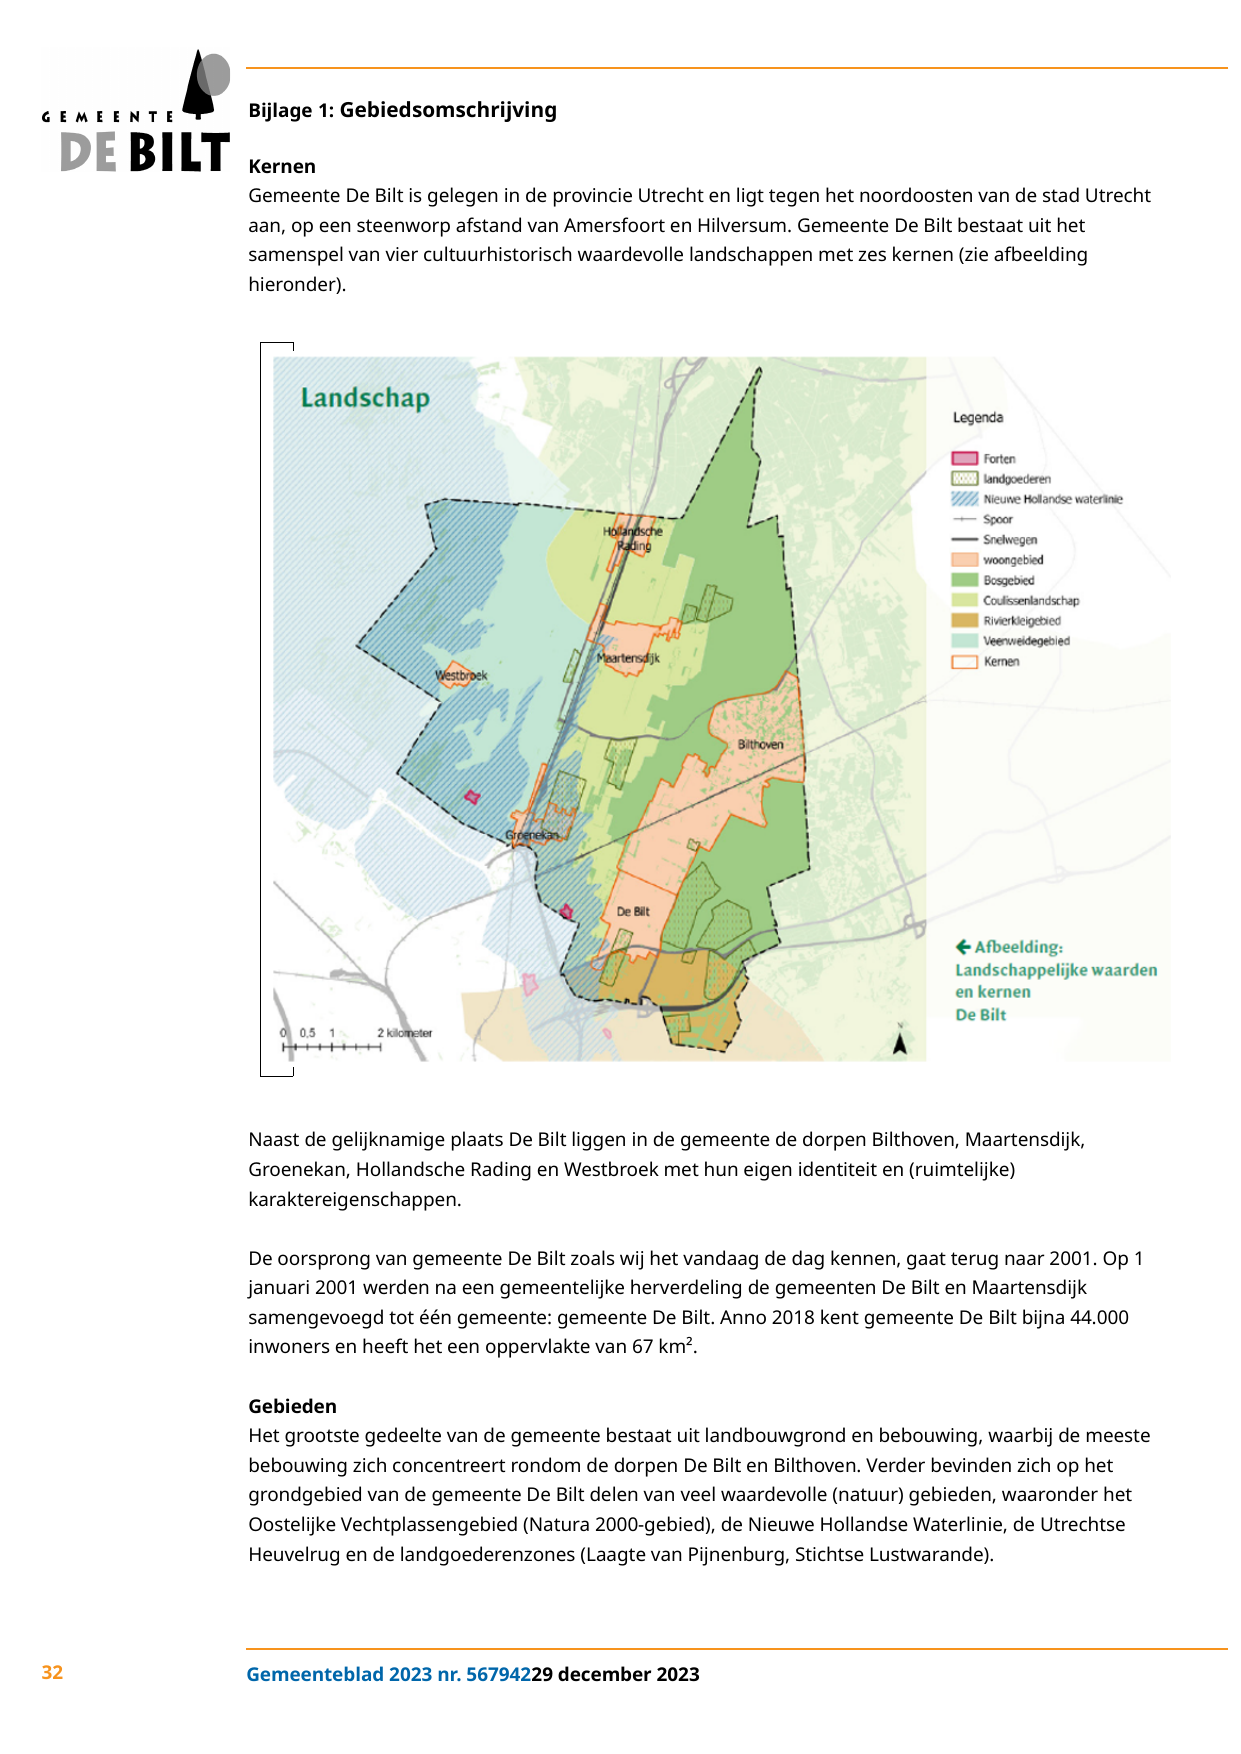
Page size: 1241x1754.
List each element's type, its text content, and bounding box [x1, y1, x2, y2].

text Gemeente De Bilt is gelegen in de provincie Utrecht en ligt tegen het noordoosten van de stad Utrecht aan, op een steenworp afstand van Amersfoort en Hilversum. Gemeente De Bilt bestaat uit het samenspel van vier cultuurhistorisch waardevolle landschappen met zes kernen (zie afbeelding hieronder). [248, 182, 1152, 297]
text Het grootste gedeelte van de gemeente bestaat uit landbouwgrond en bebouwing, waarbij de meeste bebouwing zich concentreert rondom de dorpen De Bilt en Bilthoven. Verder bevinden zich op het grondgebied van de gemeente De Bilt delen van veel waardevolle (natuur) gebieden, waaronder het Oostelijke Vechtplassengebied (Natura 2000-gebied), de Nieuwe Hollandse Waterlinie, de Utrechtse Heuvelrug en de landgoederenzones (Laagte van Pijnenburg, Stichtse Lustwarande). [248, 1422, 1152, 1566]
picture [268, 351, 1173, 1067]
text Kernen [248, 153, 1152, 179]
text De oorsprong van gemeente De Bilt zoals wij het vandaag de dag kennen, gaat terug naar 2001. Op 1 januari 2001 werden na een gemeentelijke herverdeling de gemeenten De Bilt en Maartensdijk samengevoegd tot één gemeente: gemeente De Bilt. Anno 2018 kent gemeente De Bilt bijna 44.000 inwoners en heeft het een oppervlakte van 67 km². [248, 1245, 1152, 1359]
text Gebieden [248, 1393, 1152, 1418]
picture [41, 47, 231, 172]
text Naast de gelijknamige plaats De Bilt liggen in de gemeente de dorpen Bilthoven, Maartensdijk, Groenekan, Hollandsche Rading en Westbroek met hun eigen identiteit en (ruimtelijke) karaktereigenschappen. [248, 1127, 1152, 1211]
text Bijlage 1: Gebiedsomschrijving [248, 95, 1152, 123]
